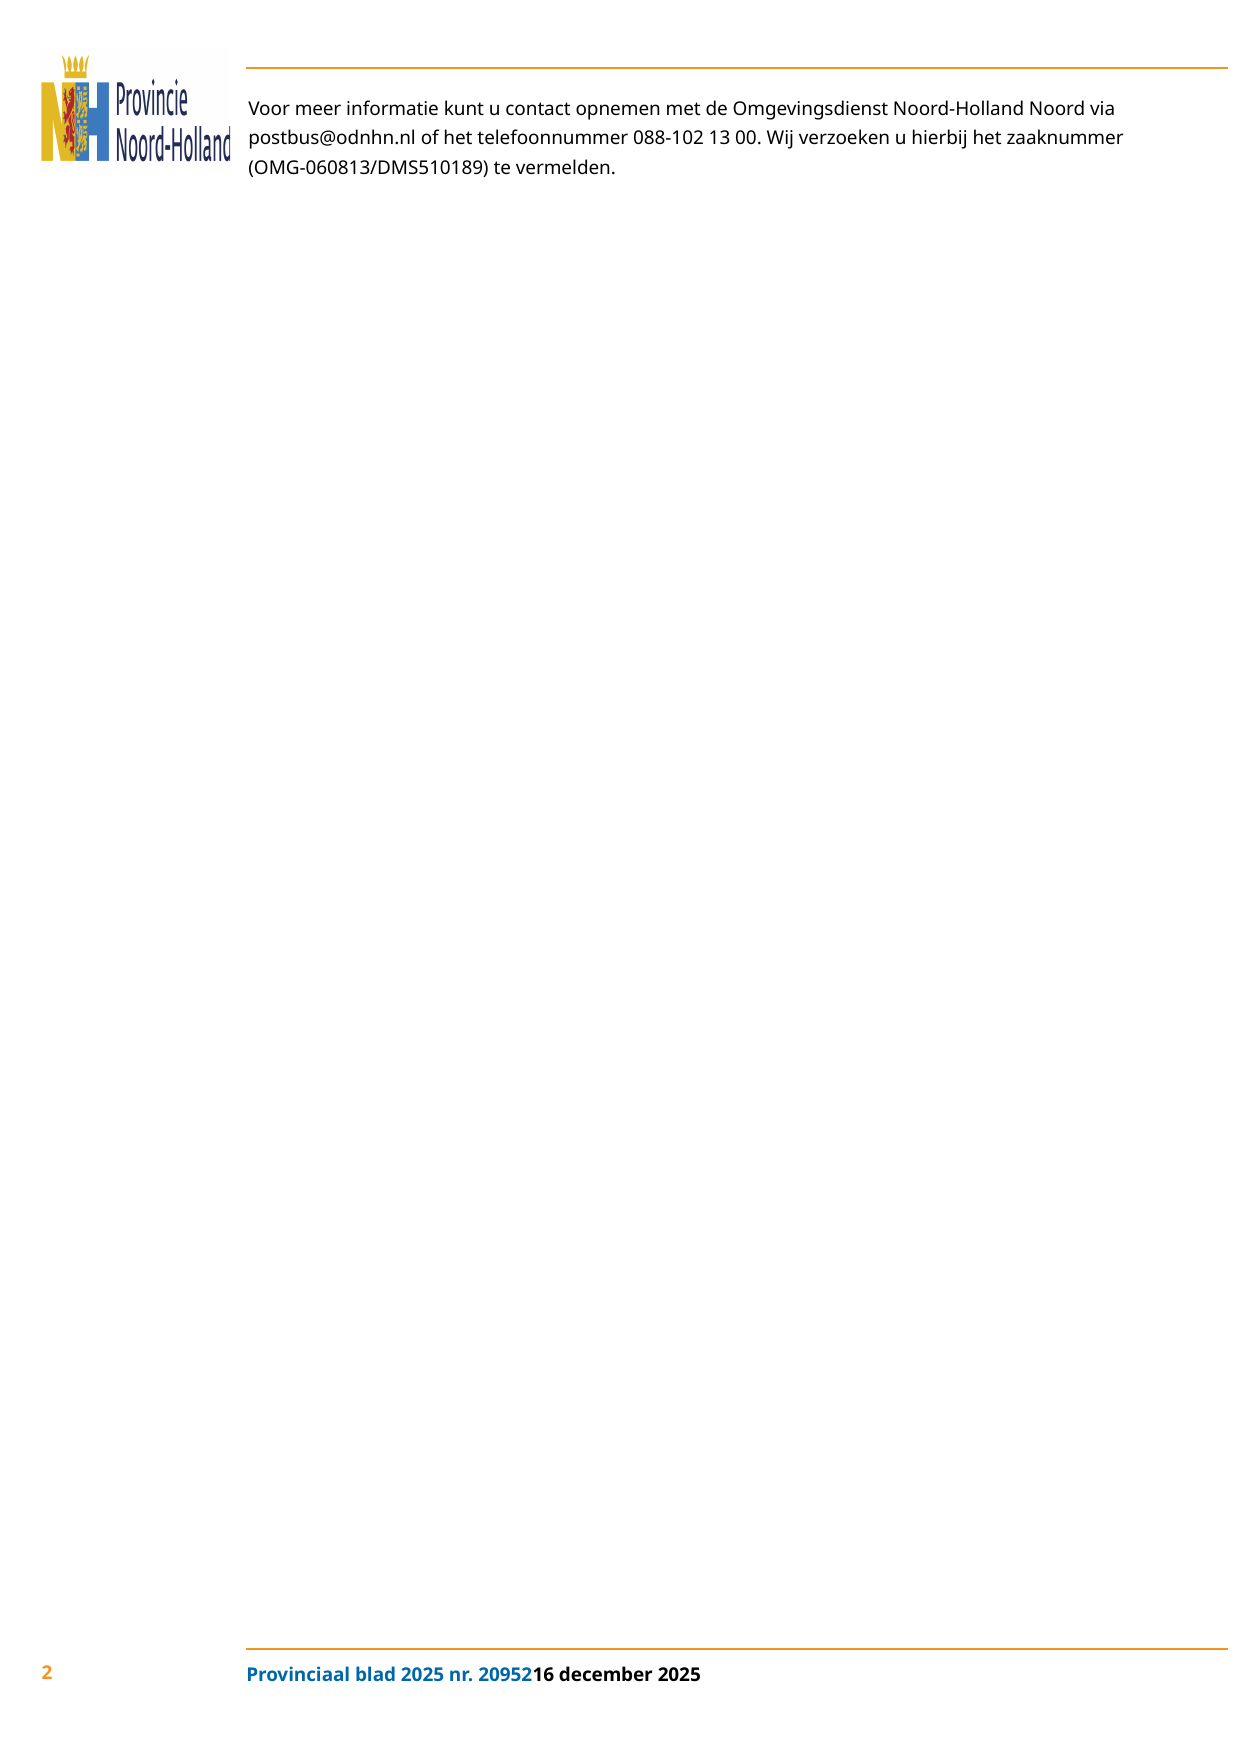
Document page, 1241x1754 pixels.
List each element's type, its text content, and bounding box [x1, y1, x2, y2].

picture [41, 47, 231, 172]
text Voor meer informatie kunt u contact opnemen met de Omgevingsdienst Noord-Holland Noord via postbus@odnhn.nl of het telefoonnummer 088-102 13 00. Wij verzoeken u hierbij het zaaknummer (OMG-060813/DMS510189) te vermelden. [248, 95, 1152, 180]
